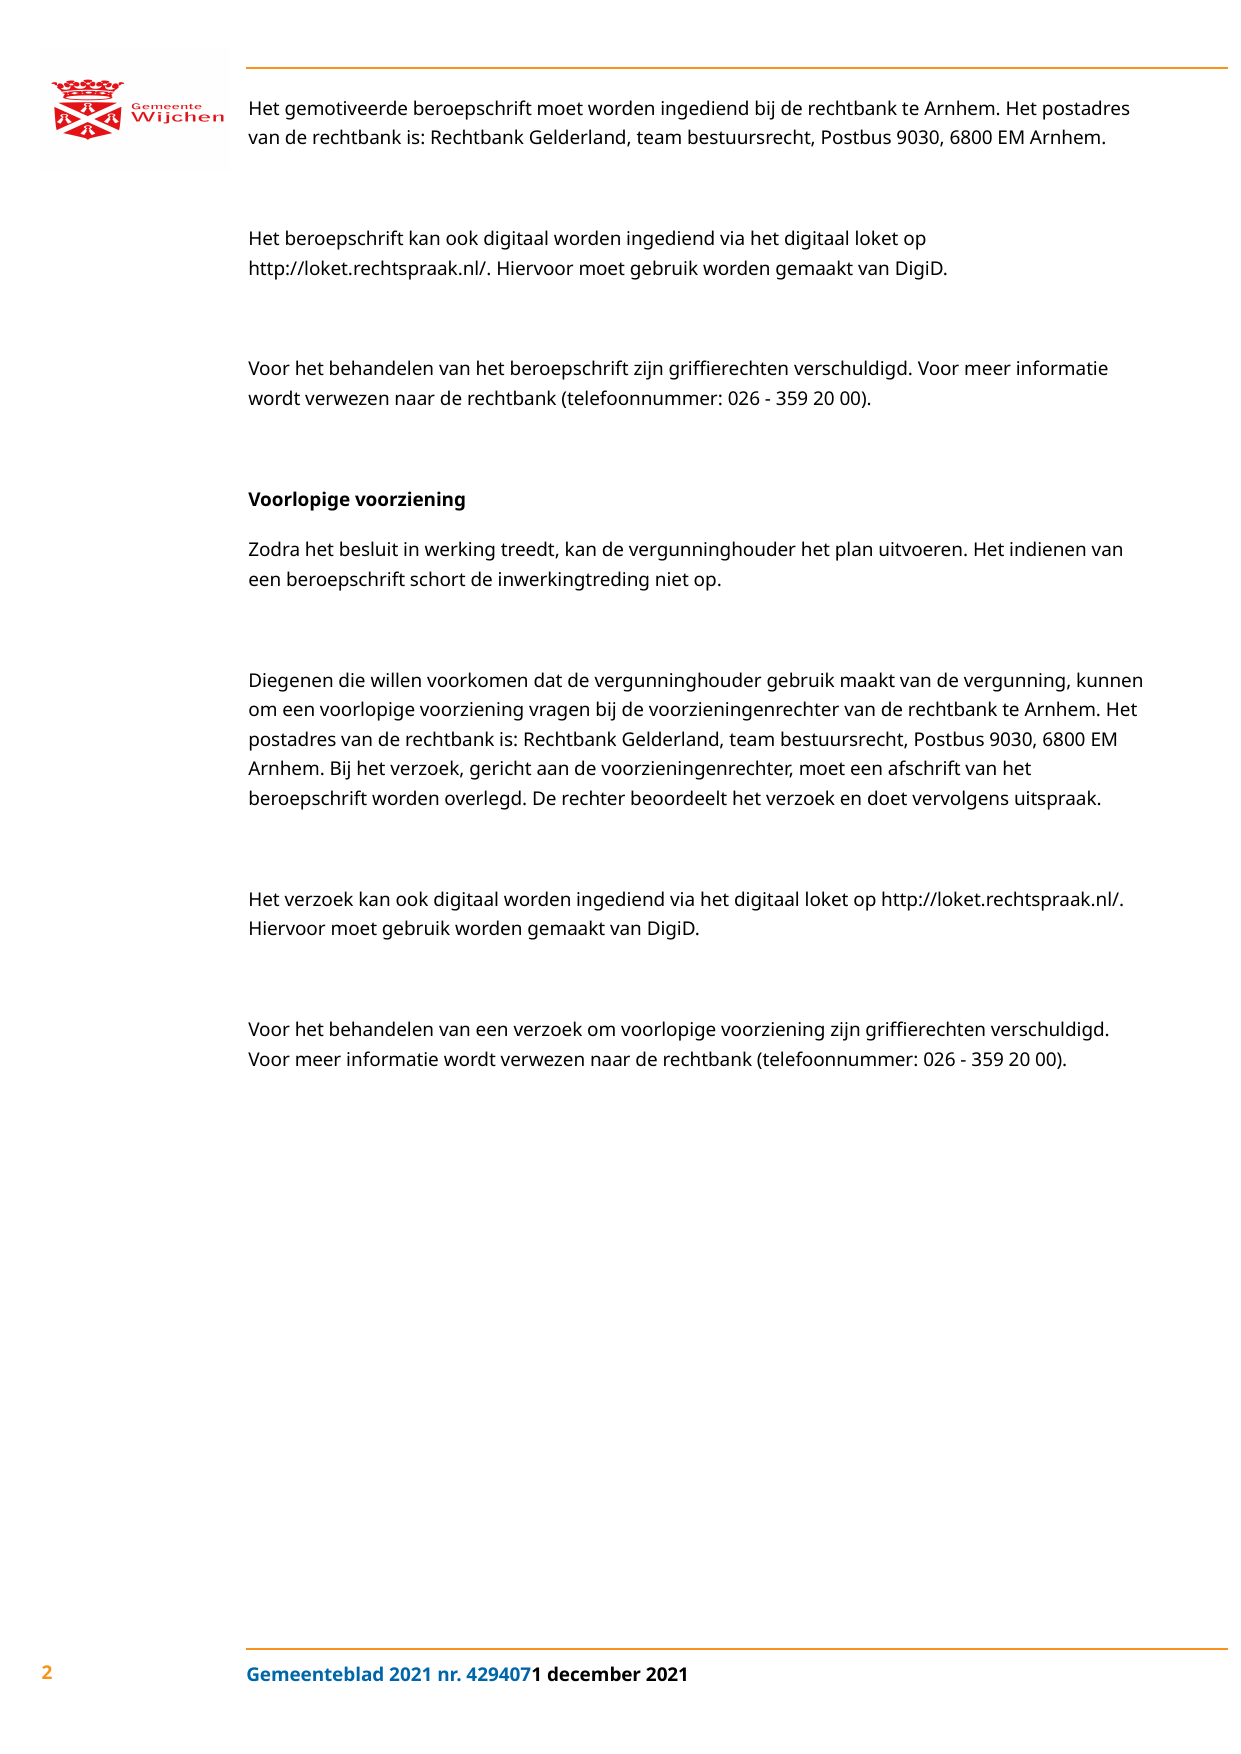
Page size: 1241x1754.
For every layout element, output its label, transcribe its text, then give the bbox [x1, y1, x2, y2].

text Voor het behandelen van een verzoek om voorlopige voorziening zijn griffierechten verschuldigd. Voor meer informatie wordt verwezen naar de rechtbank (telefoonnummer: 026 - 359 20 00). [248, 1016, 1152, 1072]
text Voor het behandelen van het beroepschrift zijn griffierechten verschuldigd. Voor meer informatie wordt verwezen naar de rechtbank (telefoonnummer: 026 - 359 20 00). [248, 356, 1152, 411]
text Het verzoek kan ook digitaal worden ingediend via het digitaal loket op http://loket.rechtspraak.nl/. Hiervoor moet gebruik worden gemaakt van DigiD. [248, 886, 1152, 941]
picture [41, 47, 231, 172]
text Voorlopige voorziening [248, 486, 1152, 512]
text Het gemotiveerde beroepschrift moet worden ingediend bij de rechtbank te Arnhem. Het postadres van de rechtbank is: Rechtbank Gelderland, team bestuursrecht, Postbus 9030, 6800 EM Arnhem. [248, 95, 1152, 150]
text Diegenen die willen voorkomen dat de vergunninghouder gebruik maakt van de vergunning, kunnen om een voorlopige voorziening vragen bij de voorzieningenrechter van de rechtbank te Arnhem. Het postadres van de rechtbank is: Rechtbank Gelderland, team bestuursrecht, Postbus 9030, 6800 EM Arnhem. Bij het verzoek, gericht aan de voorzieningenrechter, moet een afschrift van het beroepschrift worden overlegd. De rechter beoordeelt het verzoek en doet vervolgens uitspraak. [248, 667, 1152, 811]
text Zodra het besluit in werking treedt, kan de vergunninghouder het plan uitvoeren. Het indienen van een beroepschrift schort de inwerkingtreding niet op. [248, 536, 1152, 592]
text Het beroepschrift kan ook digitaal worden ingediend via het digitaal loket op http://loket.rechtspraak.nl/. Hiervoor moet gebruik worden gemaakt van DigiD. [248, 225, 1152, 281]
